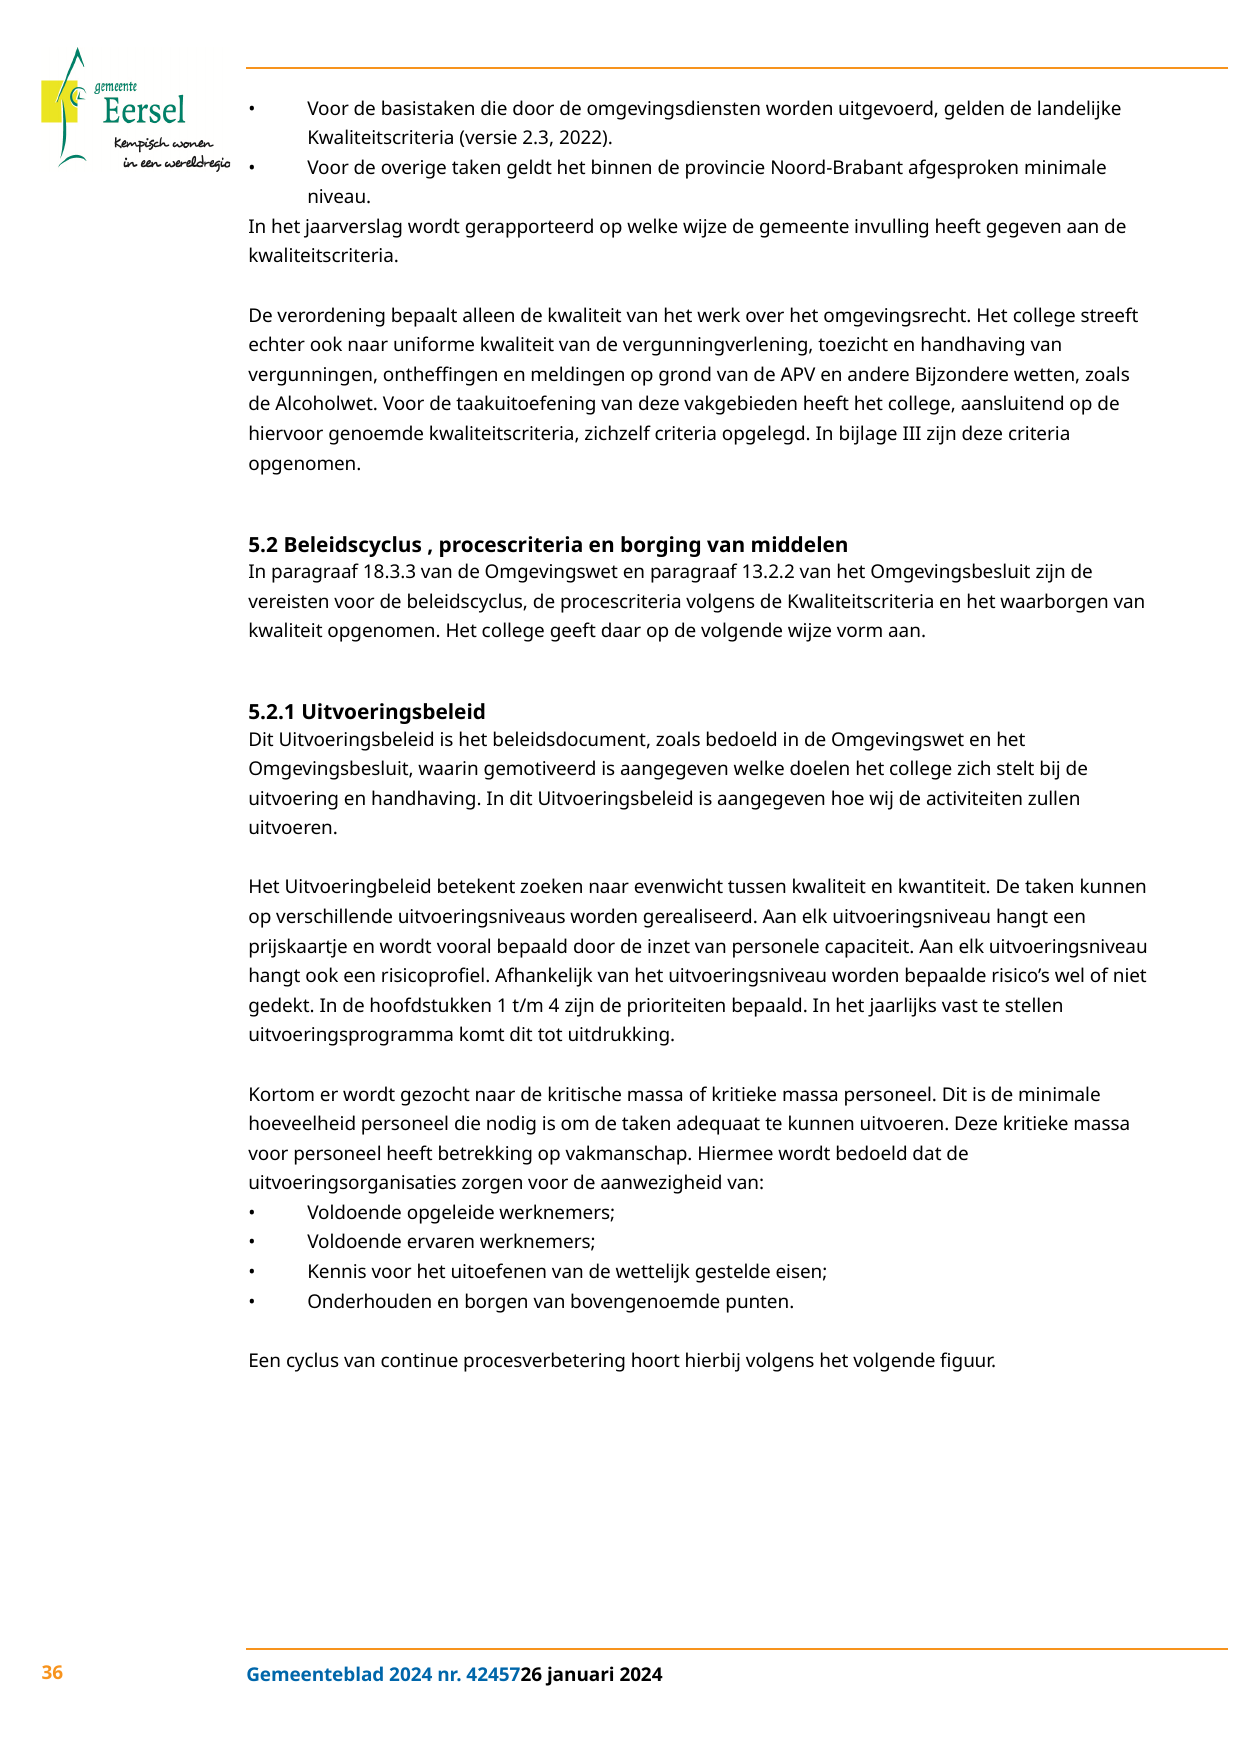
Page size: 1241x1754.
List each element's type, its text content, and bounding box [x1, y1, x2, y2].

list Kennis voor het uitoefenen van de wettelijk gestelde eisen; [248, 1258, 1152, 1284]
list Voor de overige taken geldt het binnen de provincie Noord-Brabant afgesproken minimale niveau. [248, 154, 1152, 209]
text In het jaarverslag wordt gerapporteerd op welke wijze de gemeente invulling heeft gegeven aan de kwaliteitscriteria. [248, 213, 1152, 268]
list Voldoende ervaren werknemers; [248, 1229, 1152, 1254]
text In paragraaf 18.3.3 van de Omgevingswet en paragraaf 13.2.2 van het Omgevingsbesluit zijn de vereisten voor de beleidscyclus, de procescriteria volgens de Kwaliteitscriteria en het waarborgen van kwaliteit opgenomen. Het college geeft daar op de volgende wijze vorm aan. [248, 558, 1152, 643]
text Een cyclus van continue procesverbetering hoort hierbij volgens het volgende figuur. [248, 1347, 1152, 1373]
picture [41, 47, 231, 172]
text De verordening bepaalt alleen de kwaliteit van het werk over het omgevingsrecht. Het college streeft echter ook naar uniforme kwaliteit van de vergunningverlening, toezicht en handhaving van vergunningen, ontheffingen en meldingen op grond van de APV en andere Bijzondere wetten, zoals de Alcoholwet. Voor de taakuitoefening van deze vakgebieden heeft het college, aansluitend op de hiervoor genoemde kwaliteitscriteria, zichzelf criteria opgelegd. In bijlage III zijn deze criteria opgenomen. [248, 302, 1152, 476]
text 5.2 Beleidscyclus , procescriteria en borging van middelen [248, 530, 1152, 558]
list Voor de basistaken die door de omgevingsdiensten worden uitgevoerd, gelden de landelijke Kwaliteitscriteria (versie 2.3, 2022). [248, 95, 1152, 150]
text Het Uitvoeringbeleid betekent zoeken naar evenwicht tussen kwaliteit en kwantiteit. De taken kunnen op verschillende uitvoeringsniveaus worden gerealiseerd. Aan elk uitvoeringsniveau hangt een prijskaartje en wordt vooral bepaald door de inzet van personele capaciteit. Aan elk uitvoeringsniveau hangt ook een risicoprofiel. Afhankelijk van het uitvoeringsniveau worden bepaalde risico’s wel of niet gedekt. In de hoofdstukken 1 t/m 4 zijn de prioriteiten bepaald. In het jaarlijks vast te stellen uitvoeringsprogramma komt dit tot uitdrukking. [248, 874, 1152, 1047]
text Dit Uitvoeringsbeleid is het beleidsdocument, zoals bedoeld in de Omgevingswet en het Omgevingsbesluit, waarin gemotiveerd is aangegeven welke doelen het college zich stelt bij de uitvoering en handhaving. In dit Uitvoeringsbeleid is aangegeven hoe wij de activiteiten zullen uitvoeren. [248, 726, 1152, 840]
list Voldoende opgeleide werknemers; [248, 1199, 1152, 1225]
text 5.2.1 Uitvoeringsbeleid [248, 697, 1152, 726]
text Kortom er wordt gezocht naar de kritische massa of kritieke massa personeel. Dit is de minimale hoeveelheid personeel die nodig is om de taken adequaat te kunnen uitvoeren. Deze kritieke massa voor personeel heeft betrekking op vakmanschap. Hiermee wordt bedoeld dat de uitvoeringsorganisaties zorgen voor de aanwezigheid van: [248, 1081, 1152, 1195]
list Onderhouden en borgen van bovengenoemde punten. [248, 1288, 1152, 1314]
